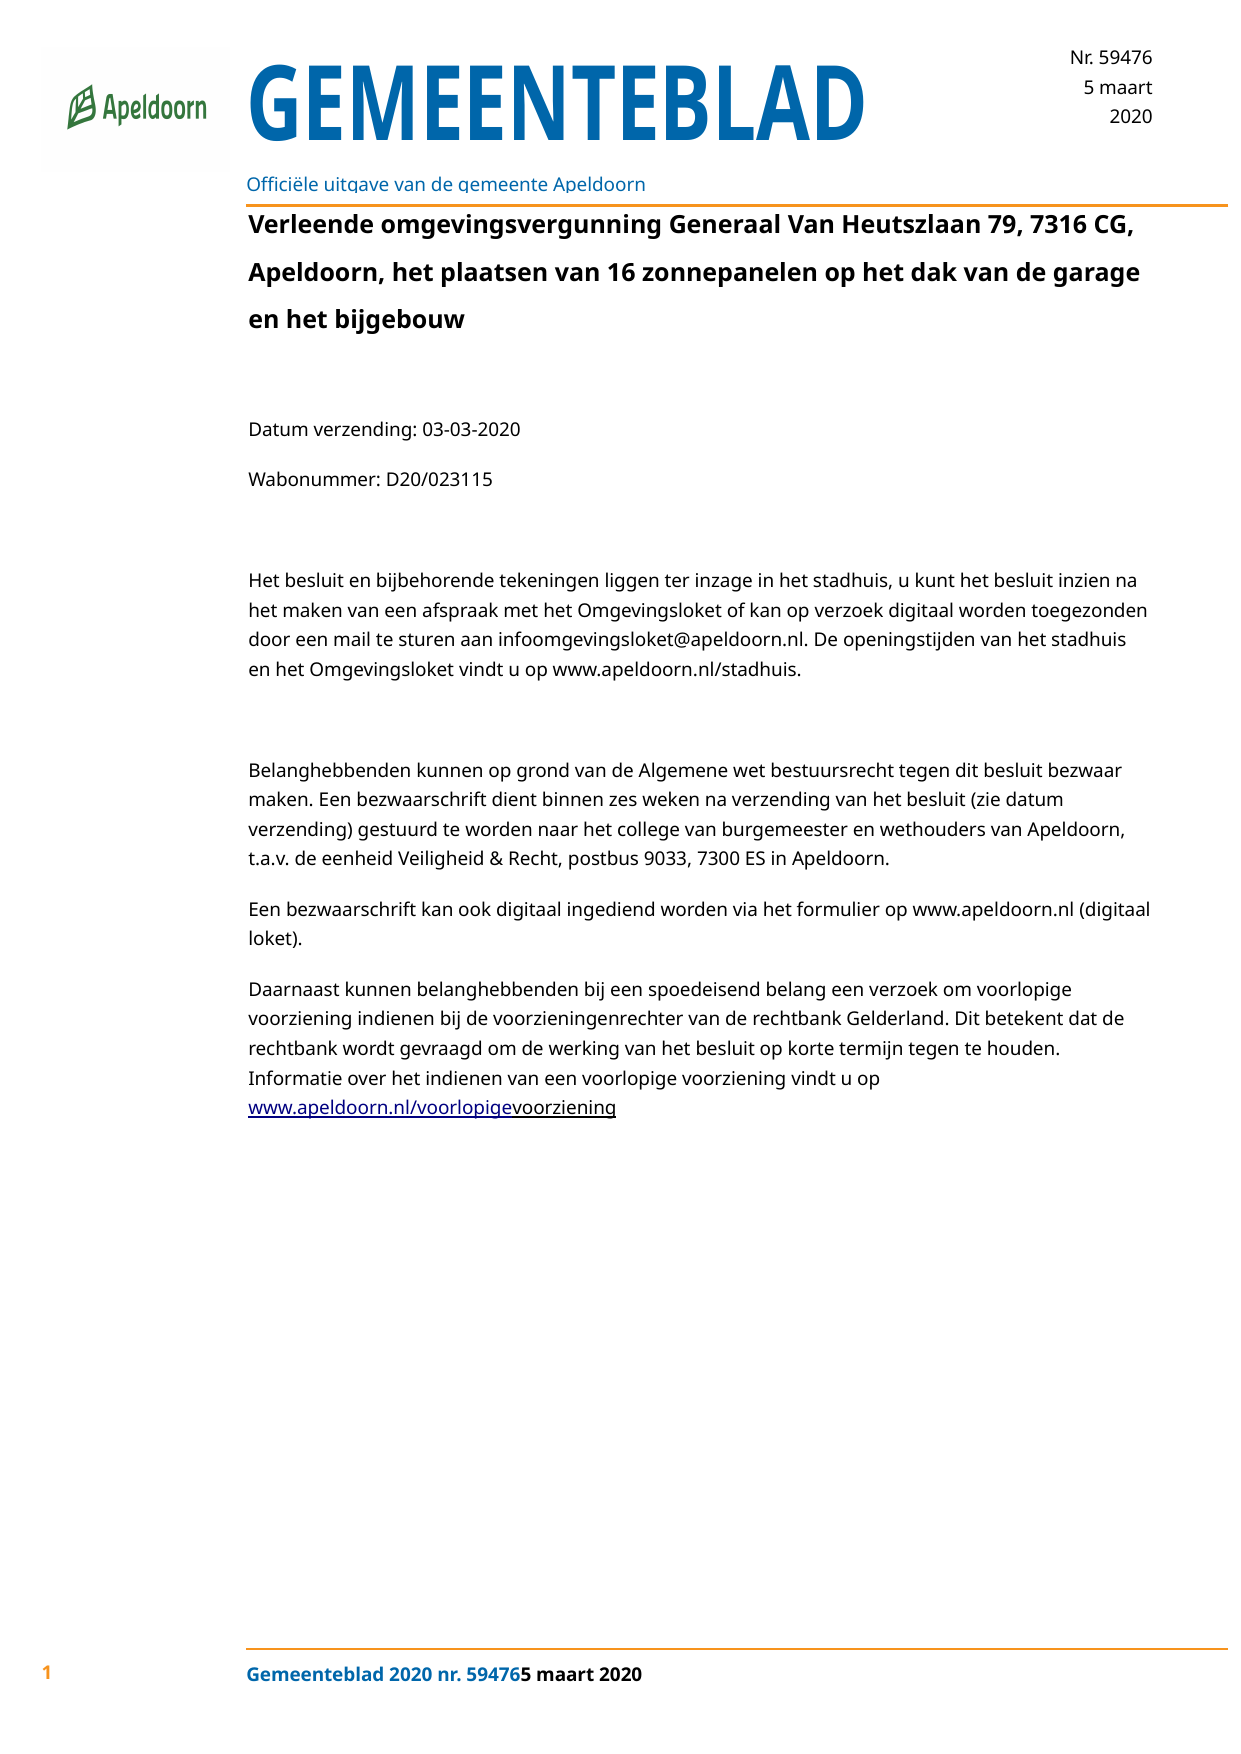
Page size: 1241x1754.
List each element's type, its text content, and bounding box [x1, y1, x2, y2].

text Een bezwaarschrift kan ook digitaal ingediend worden via het formulier op www.apeldoorn.nl (digitaal loket). [248, 896, 1152, 951]
picture [41, 47, 231, 172]
text Daarnaast kunnen belanghebbenden bij een spoedeisend belang een verzoek om voorlopige voorziening indienen bij de voorzieningenrechter van de rechtbank Gelderland. Dit betekent dat de rechtbank wordt gevraagd om de werking van het besluit op korte termijn tegen te houden. Informatie over het indienen van een voorlopige voorziening vindt u op www.apeldoorn.nl/voorlopigevoorziening [248, 976, 1152, 1120]
text Verleende omgevingsvergunning Generaal Van Heutszlaan 79, 7316 CG, Apeldoorn, het plaatsen van 16 zonnepanelen op het dak van de garage en het bijgebouw [248, 207, 1152, 336]
text Datum verzending: 03-03-2020 [248, 416, 1152, 442]
text Wabonummer: D20/023115 [248, 466, 1152, 492]
text Belanghebbenden kunnen op grond van de Algemene wet bestuursrecht tegen dit besluit bezwaar maken. Een bezwaarschrift dient binnen zes weken na verzending van het besluit (zie datum verzending) gestuurd te worden naar het college van burgemeester en wethouders van Apeldoorn, t.a.v. de eenheid Veiligheid & Recht, postbus 9033, 7300 ES in Apeldoorn. [248, 757, 1152, 871]
text Het besluit en bijbehorende tekeningen liggen ter inzage in het stadhuis, u kunt het besluit inzien na het maken van een afspraak met het Omgevingsloket of kan op verzoek digitaal worden toegezonden door een mail te sturen aan infoomgevingsloket@apeldoorn.nl. De openingstijden van het stadhuis en het Omgevingsloket vindt u op www.apeldoorn.nl/stadhuis. [248, 567, 1152, 682]
